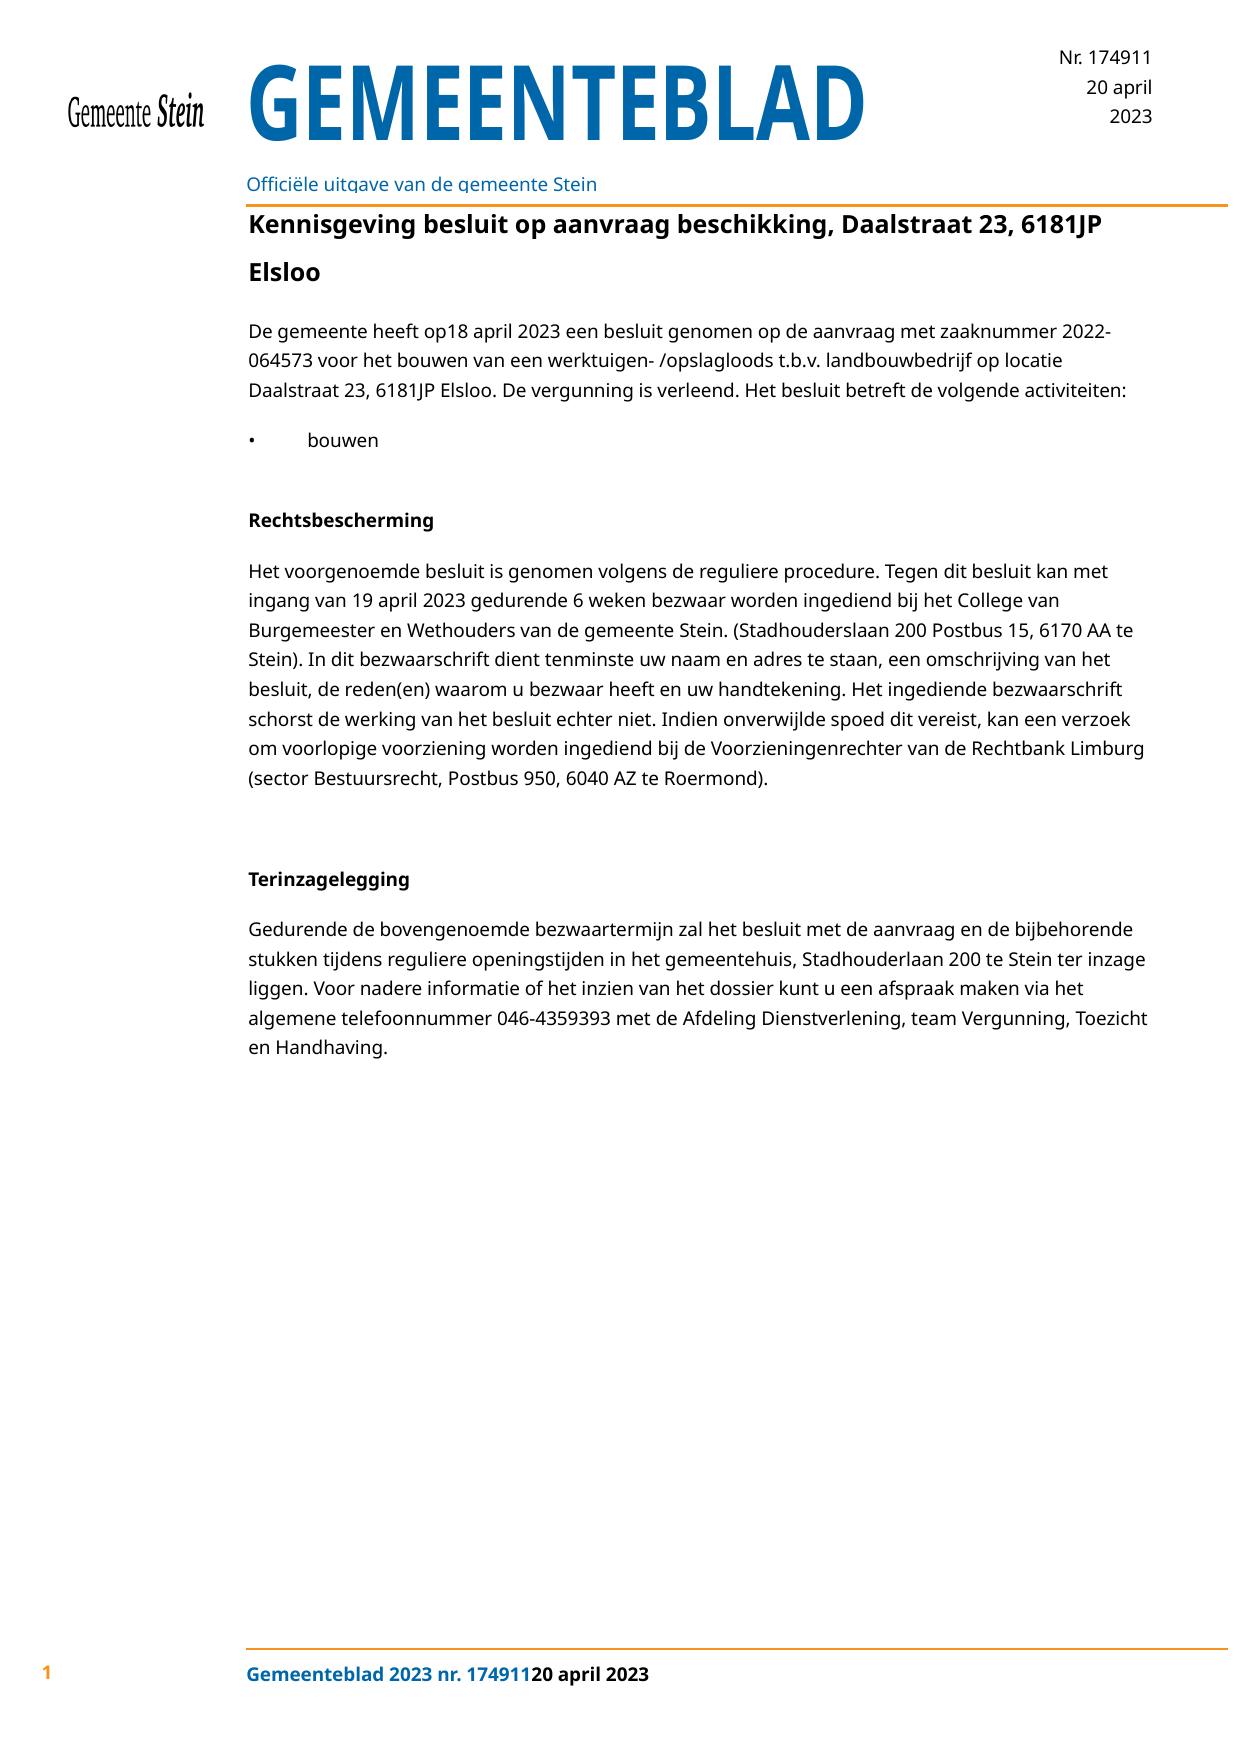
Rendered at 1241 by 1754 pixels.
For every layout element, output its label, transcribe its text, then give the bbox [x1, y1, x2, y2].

text Rechtsbescherming [248, 507, 1152, 533]
picture [41, 47, 231, 172]
list bouwen [248, 427, 1152, 453]
text De gemeente heeft op18 april 2023 een besluit genomen op de aanvraag met zaaknummer 2022-064573 voor het bouwen van een werktuigen- /opslagloods t.b.v. landbouwbedrijf op locatie Daalstraat 23, 6181JP Elsloo. De vergunning is verleend. Het besluit betreft de volgende activiteiten: [248, 318, 1152, 403]
text Het voorgenoemde besluit is genomen volgens de reguliere procedure. Tegen dit besluit kan met ingang van 19 april 2023 gedurende 6 weken bezwaar worden ingediend bij het College van Burgemeester en Wethouders van de gemeente Stein. (Stadhouderslaan 200 Postbus 15, 6170 AA te Stein). In dit bezwaarschrift dient tenminste uw naam en adres te staan, een omschrijving van het besluit, de reden(en) waarom u bezwaar heeft en uw handtekening. Het ingediende bezwaarschrift schorst de werking van het besluit echter niet. Indien onverwijlde spoed dit vereist, kan een verzoek om voorlopige voorziening worden ingediend bij de Voorzieningenrechter van de Rechtbank Limburg (sector Bestuursrecht, Postbus 950, 6040 AZ te Roermond). [248, 558, 1152, 791]
text Terinzagelegging [248, 866, 1152, 892]
text Kennisgeving besluit op aanvraag beschikking, Daalstraat 23, 6181JP Elsloo [248, 207, 1152, 288]
text Gedurende de bovengenoemde bezwaartermijn zal het besluit met de aanvraag en de bijbehorende stukken tijdens reguliere openingstijden in het gemeentehuis, Stadhouderlaan 200 te Stein ter inzage liggen. Voor nadere informatie of het inzien van het dossier kunt u een afspraak maken via het algemene telefoonnummer 046-4359393 met de Afdeling Dienstverlening, team Vergunning, Toezicht en Handhaving. [248, 916, 1152, 1060]
